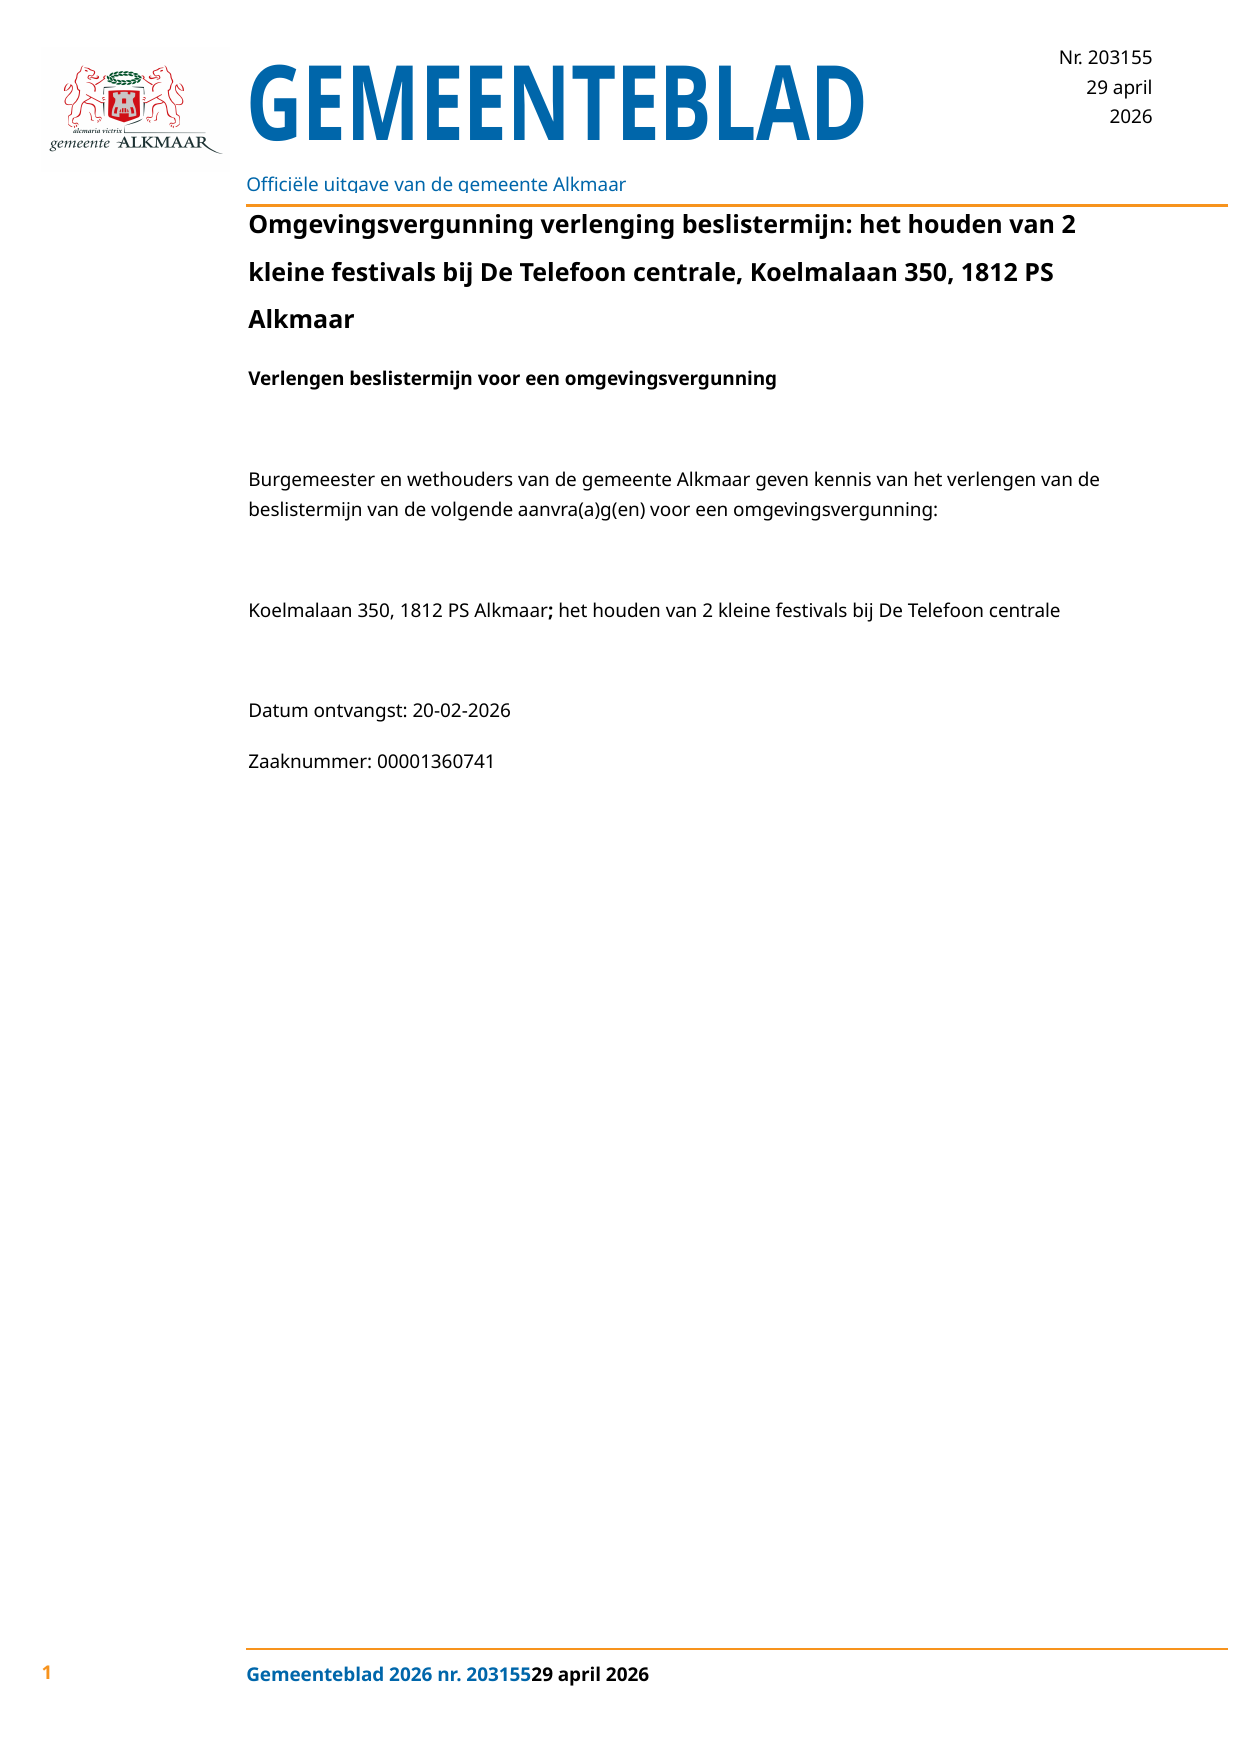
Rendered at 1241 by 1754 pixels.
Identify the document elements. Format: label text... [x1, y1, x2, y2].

picture [41, 47, 231, 172]
text Zaaknummer: 00001360741 [248, 748, 1152, 774]
text Datum ontvangst: 20-02-2026 [248, 698, 1152, 723]
text Verlengen beslistermijn voor een omgevingsvergunning [248, 366, 1152, 391]
text Burgemeester en wethouders van de gemeente Alkmaar geven kennis van het verlengen van de beslistermijn van de volgende aanvra(a)g(en) voor een omgevingsvergunning: [248, 466, 1152, 522]
text Omgevingsvergunning verlenging beslistermijn: het houden van 2 kleine festivals bij De Telefoon centrale, Koelmalaan 350, 1812 PS Alkmaar [248, 207, 1152, 336]
text Koelmalaan 350, 1812 PS Alkmaar; het houden van 2 kleine festivals bij De Telefoon centrale [248, 597, 1152, 622]
